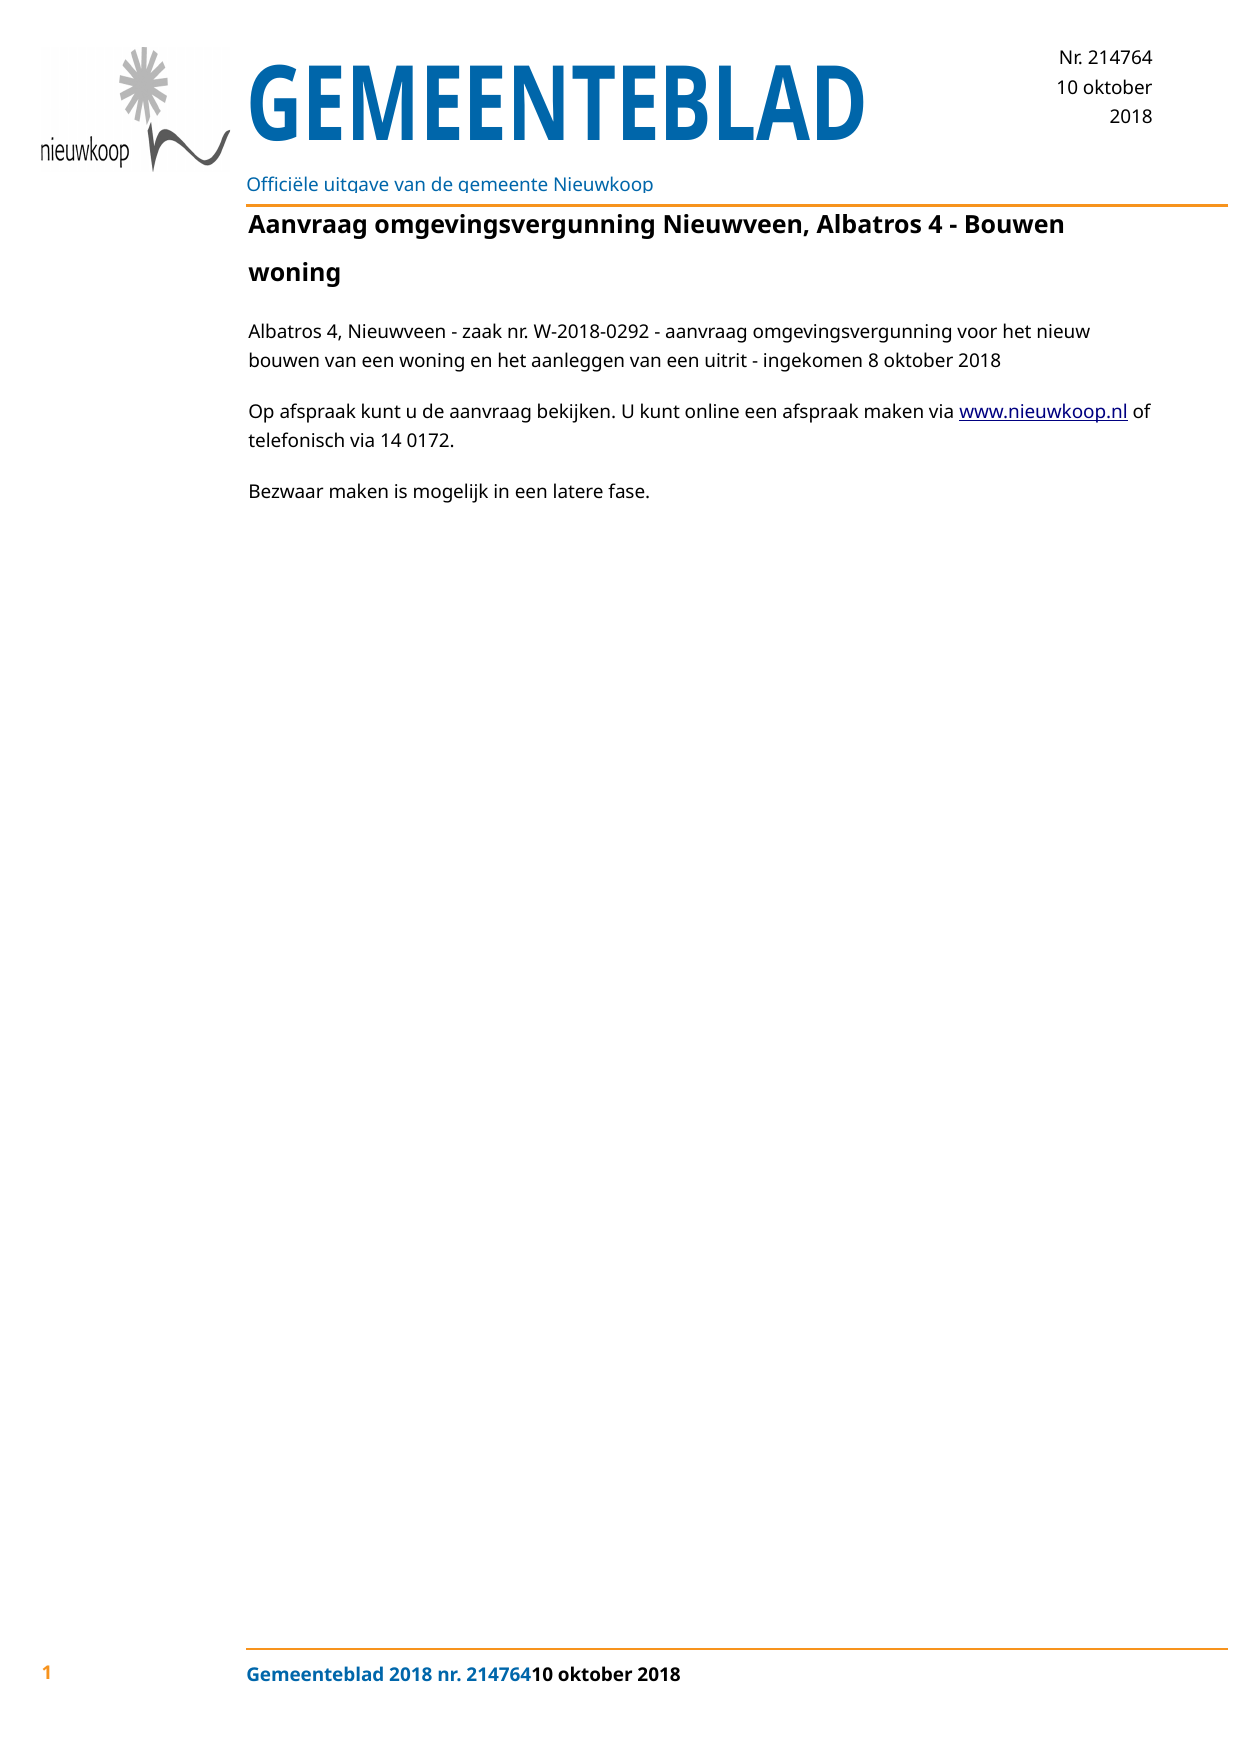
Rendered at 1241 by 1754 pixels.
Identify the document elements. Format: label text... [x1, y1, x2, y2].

text Aanvraag omgevingsvergunning Nieuwveen, Albatros 4 - Bouwen woning [248, 207, 1152, 288]
text Albatros 4, Nieuwveen - zaak nr. W-2018-0292 - aanvraag omgevingsvergunning voor het nieuw bouwen van een woning en het aanleggen van een uitrit - ingekomen 8 oktober 2018 [248, 318, 1152, 373]
picture [41, 47, 231, 172]
text Bezwaar maken is mogelijk in een latere fase. [248, 478, 1152, 504]
text Op afspraak kunt u de aanvraag bekijken. U kunt online een afspraak maken via www.nieuwkoop.nl of telefonisch via 14 0172. [248, 398, 1152, 453]
